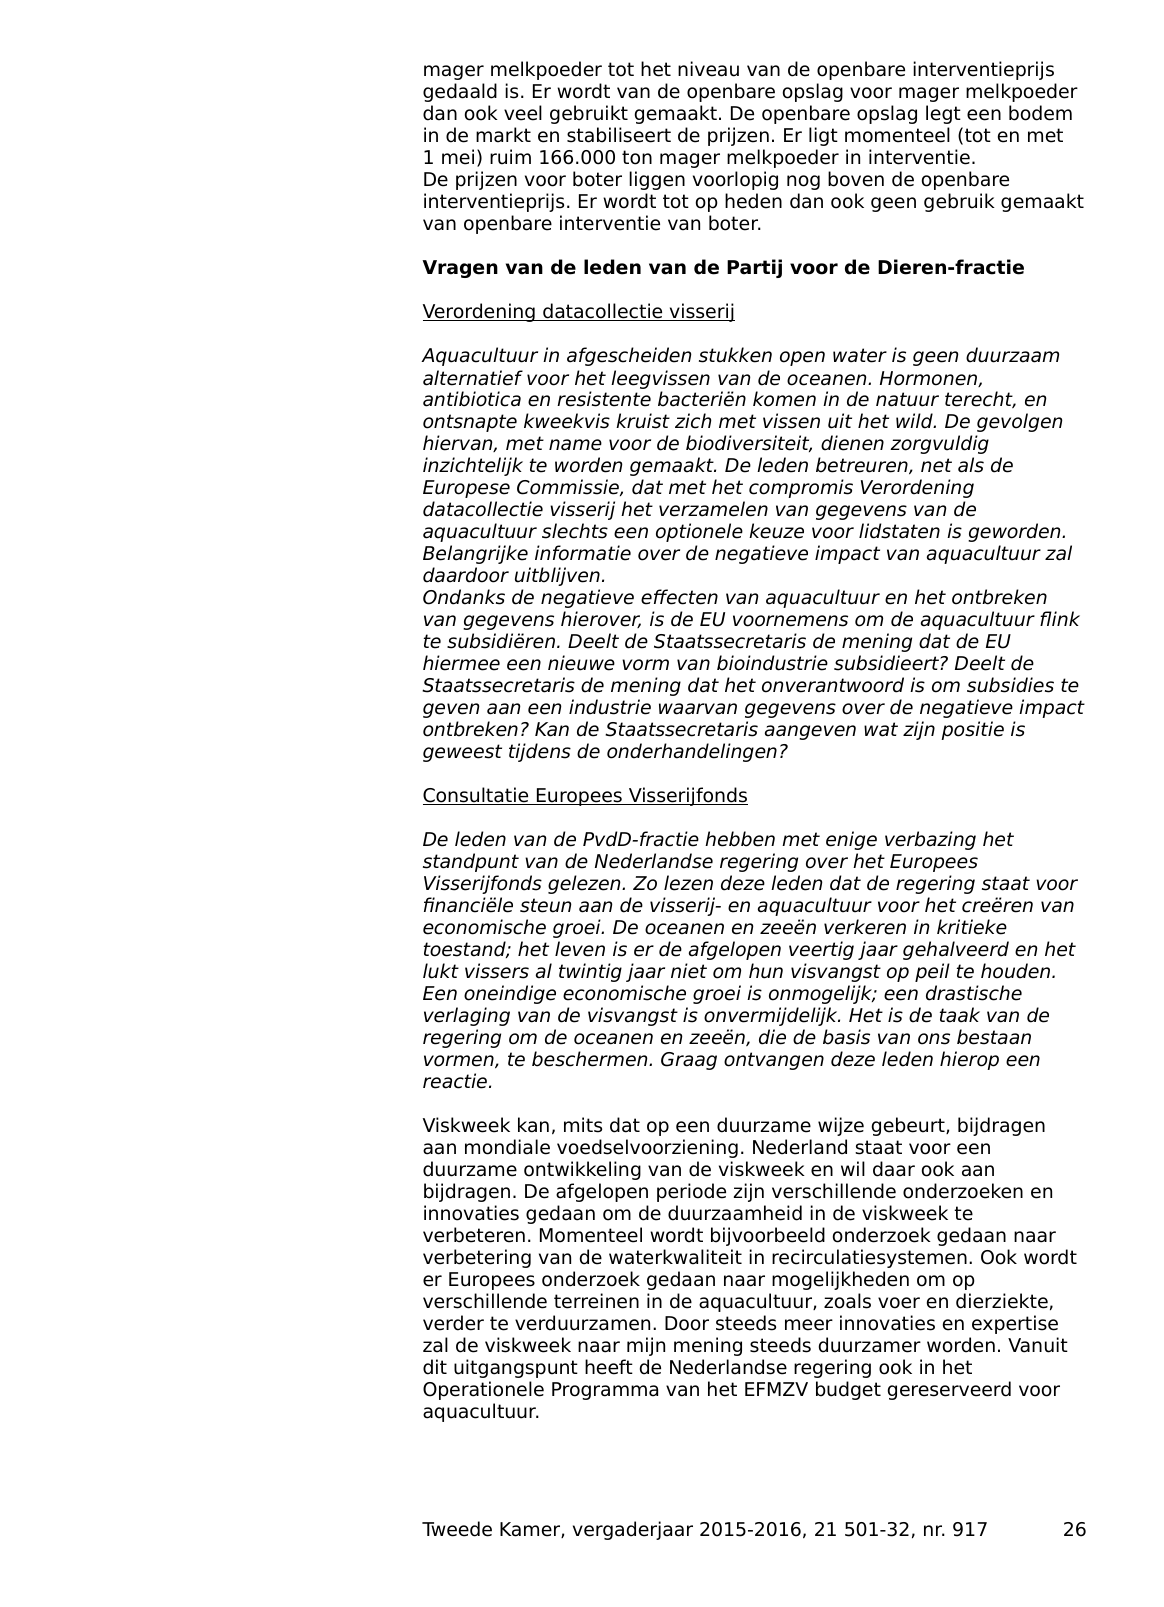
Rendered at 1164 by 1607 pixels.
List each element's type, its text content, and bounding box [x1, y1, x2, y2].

text Ondanks de negatieve effecten van aquacultuur en het ontbreken van gegevens hierover, is de EU voornemens om de aquacultuur flink te subsidiëren. Deelt de Staatssecretaris de mening dat de EU hiermee een nieuwe vorm van bioindustrie subsidieert? Deelt de Staatssecretaris de mening dat het onverantwoord is om subsidies te geven aan een industrie waarvan gegevens over de negatieve impact ontbreken? Kan de Staatssecretaris aangeven wat zijn positie is geweest tijdens de onderhandelingen? [422, 587, 1087, 763]
subtitle Verordening datacollectie visserij [422, 301, 1087, 323]
text mager melkpoeder tot het niveau van de openbare interventieprijs gedaald is. Er wordt van de openbare opslag voor mager melkpoeder dan ook veel gebruikt gemaakt. De openbare opslag legt een bodem in de markt en stabiliseert de prijzen. Er ligt momenteel (tot en met 1 mei) ruim 166.000 ton mager melkpoeder in interventie. [422, 59, 1087, 169]
text De leden van de PvdD-fractie hebben met enige verbazing het standpunt van de Nederlandse regering over het Europees Visserijfonds gelezen. Zo lezen deze leden dat de regering staat voor financiële steun aan de visserij- en aquacultuur voor het creëren van economische groei. De oceanen en zeeën verkeren in kritieke toestand; het leven is er de afgelopen veertig jaar gehalveerd en het lukt vissers al twintig jaar niet om hun visvangst op peil te houden. Een oneindige economische groei is onmogelijk; een drastische verlaging van de visvangst is onvermijdelijk. Het is de taak van de regering om de oceanen en zeeën, die de basis van ons bestaan vormen, te beschermen. Graag ontvangen deze leden hierop een reactie. [422, 829, 1087, 1093]
subtitle Consultatie Europees Visserijfonds [422, 785, 1087, 807]
text Aquacultuur in afgescheiden stukken open water is geen duurzaam alternatief voor het leegvissen van de oceanen. Hormonen, antibiotica en resistente bacteriën komen in de natuur terecht, en ontsnapte kweekvis kruist zich met vissen uit het wild. De gevolgen hiervan, met name voor de biodiversiteit, dienen zorgvuldig inzichtelijk te worden gemaakt. De leden betreuren, net als de Europese Commissie, dat met het compromis Verordening datacollectie visserij het verzamelen van gegevens van de aquacultuur slechts een optionele keuze voor lidstaten is geworden. Belangrijke informatie over de negatieve impact van aquacultuur zal daardoor uitblijven. [422, 345, 1087, 587]
text De prijzen voor boter liggen voorlopig nog boven de openbare interventieprijs. Er wordt tot op heden dan ook geen gebruik gemaakt van openbare interventie van boter. [422, 169, 1087, 235]
subtitle Vragen van de leden van de Partij voor de Dieren-fractie [422, 257, 1087, 279]
text Viskweek kan, mits dat op een duurzame wijze gebeurt, bijdragen aan mondiale voedselvoorziening. Nederland staat voor een duurzame ontwikkeling van de viskweek en wil daar ook aan bijdragen. De afgelopen periode zijn verschillende onderzoeken en innovaties gedaan om de duurzaamheid in de viskweek te verbeteren. Momenteel wordt bijvoorbeeld onderzoek gedaan naar verbetering van de waterkwaliteit in recirculatiesystemen. Ook wordt er Europees onderzoek gedaan naar mogelijkheden om op verschillende terreinen in de aquacultuur, zoals voer en dierziekte, verder te verduurzamen. Door steeds meer innovaties en expertise zal de viskweek naar mijn mening steeds duurzamer worden. Vanuit dit uitgangspunt heeft de Nederlandse regering ook in het Operationele Programma van het EFMZV budget gereserveerd voor aquacultuur. [422, 1115, 1087, 1423]
